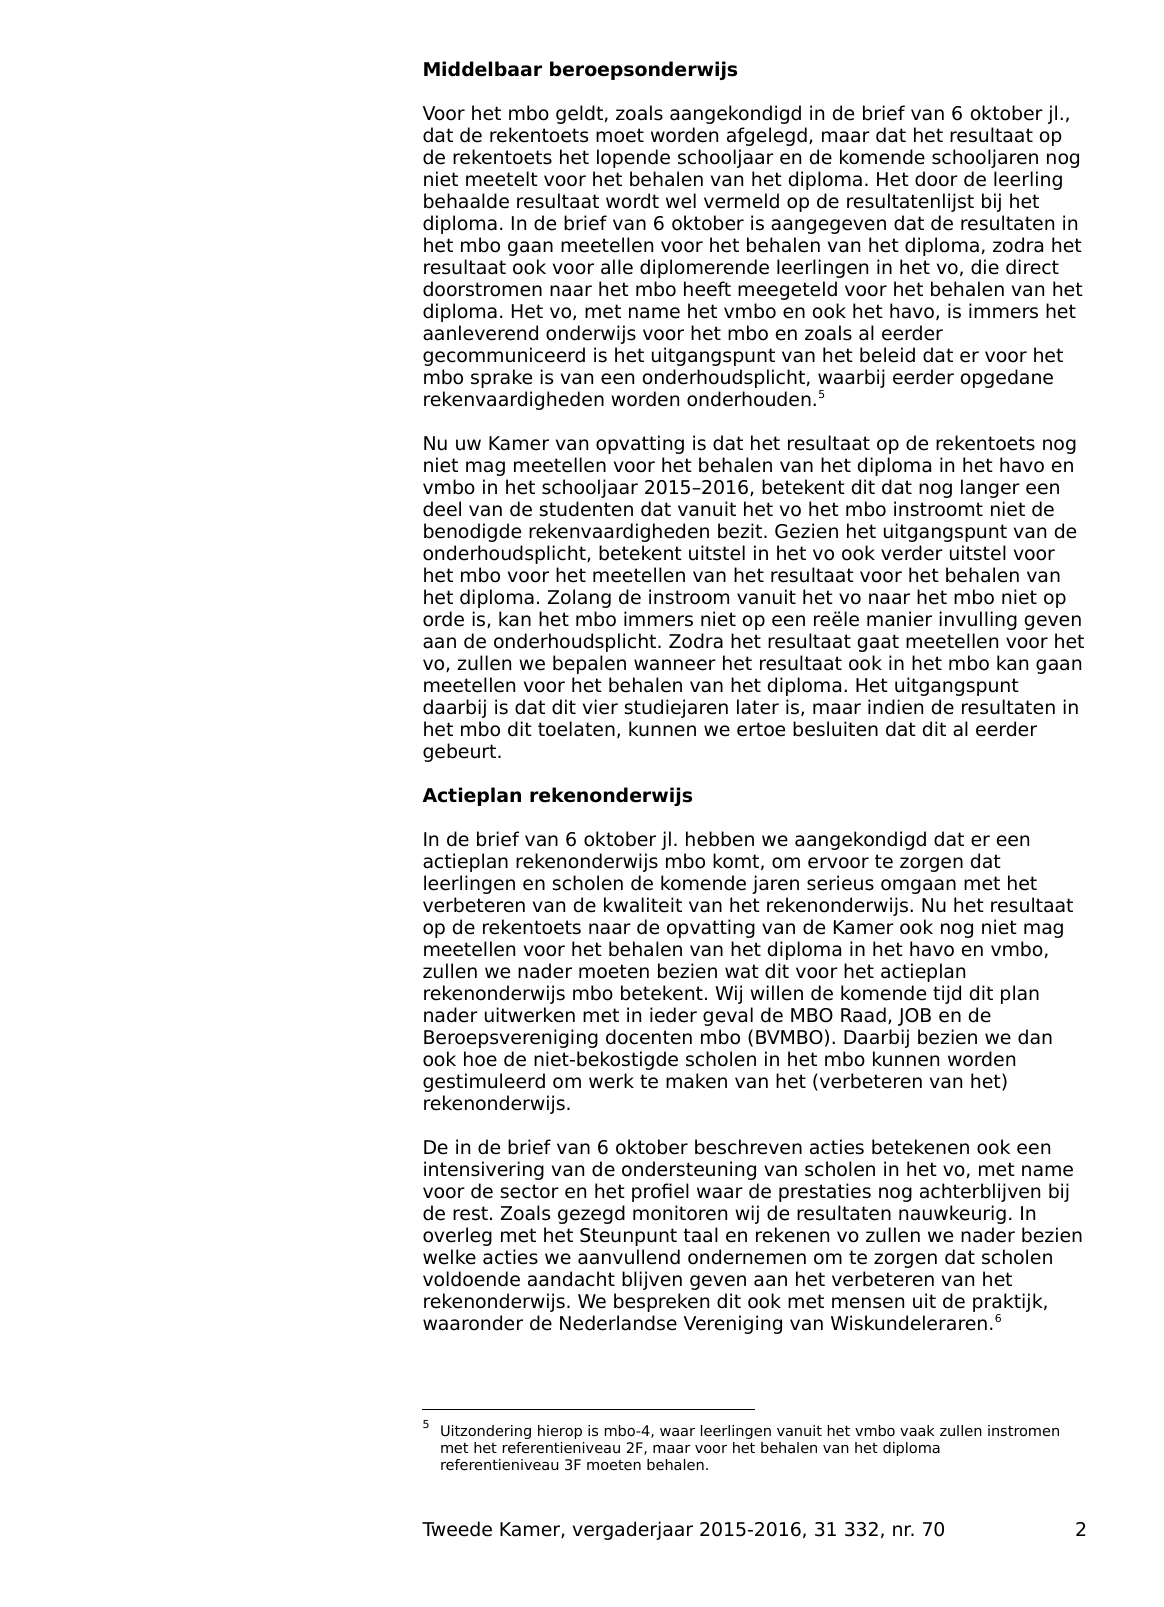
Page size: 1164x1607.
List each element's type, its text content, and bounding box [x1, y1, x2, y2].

text Uitzondering hierop is mbo-4, waar leerlingen vanuit het vmbo vaak zullen instromen met het referentieniveau 2F, maar voor het behalen van het diploma referentieniveau 3F moeten behalen. [422, 1418, 1087, 1474]
text De in de brief van 6 oktober beschreven acties betekenen ook een intensivering van de ondersteuning van scholen in het vo, met name voor de sector en het profiel waar de prestaties nog achterblijven bij de rest. Zoals gezegd monitoren wij de resultaten nauwkeurig. In overleg met het Steunpunt taal en rekenen vo zullen we nader bezien welke acties we aanvullend ondernemen om te zorgen dat scholen voldoende aandacht blijven geven aan het verbeteren van het rekenonderwijs. We bespreken dit ook met mensen uit de praktijk, waaronder de Nederlandse Vereniging van Wiskundeleraren. [422, 1137, 1087, 1335]
text Voor het mbo geldt, zoals aangekondigd in de brief van 6 oktober jl., dat de rekentoets moet worden afgelegd, maar dat het resultaat op de rekentoets het lopende schooljaar en de komende schooljaren nog niet meetelt voor het behalen van het diploma. Het door de leerling behaalde resultaat wordt wel vermeld op de resultatenlijst bij het diploma. In de brief van 6 oktober is aangegeven dat de resultaten in het mbo gaan meetellen voor het behalen van het diploma, zodra het resultaat ook voor alle diplomerende leerlingen in het vo, die direct doorstromen naar het mbo heeft meegeteld voor het behalen van het diploma. Het vo, met name het vmbo en ook het havo, is immers het aanleverend onderwijs voor het mbo en zoals al eerder gecommuniceerd is het uitgangspunt van het beleid dat er voor het mbo sprake is van een onderhoudsplicht, waarbij eerder opgedane rekenvaardigheden worden onderhouden. [422, 103, 1087, 411]
text Nu uw Kamer van opvatting is dat het resultaat op de rekentoets nog niet mag meetellen voor het behalen van het diploma in het havo en vmbo in het schooljaar 2015–2016, betekent dit dat nog langer een deel van de studenten dat vanuit het vo het mbo instroomt niet de benodigde rekenvaardigheden bezit. Gezien het uitgangspunt van de onderhoudsplicht, betekent uitstel in het vo ook verder uitstel voor het mbo voor het meetellen van het resultaat voor het behalen van het diploma. Zolang de instroom vanuit het vo naar het mbo niet op orde is, kan het mbo immers niet op een reële manier invulling geven aan de onderhoudsplicht. Zodra het resultaat gaat meetellen voor het vo, zullen we bepalen wanneer het resultaat ook in het mbo kan gaan meetellen voor het behalen van het diploma. Het uitgangspunt daarbij is dat dit vier studiejaren later is, maar indien de resultaten in het mbo dit toelaten, kunnen we ertoe besluiten dat dit al eerder gebeurt. [422, 433, 1087, 763]
text In de brief van 6 oktober jl. hebben we aangekondigd dat er een actieplan rekenonderwijs mbo komt, om ervoor te zorgen dat leerlingen en scholen de komende jaren serieus omgaan met het verbeteren van de kwaliteit van het rekenonderwijs. Nu het resultaat op de rekentoets naar de opvatting van de Kamer ook nog niet mag meetellen voor het behalen van het diploma in het havo en vmbo, zullen we nader moeten bezien wat dit voor het actieplan rekenonderwijs mbo betekent. Wij willen de komende tijd dit plan nader uitwerken met in ieder geval de MBO Raad, JOB en de Beroepsvereniging docenten mbo (BVMBO). Daarbij bezien we dan ook hoe de niet-bekostigde scholen in het mbo kunnen worden gestimuleerd om werk te maken van het (verbeteren van het) rekenonderwijs. [422, 829, 1087, 1115]
subtitle Middelbaar beroepsonderwijs [422, 59, 1087, 81]
subtitle Actieplan rekenonderwijs [422, 785, 1087, 807]
